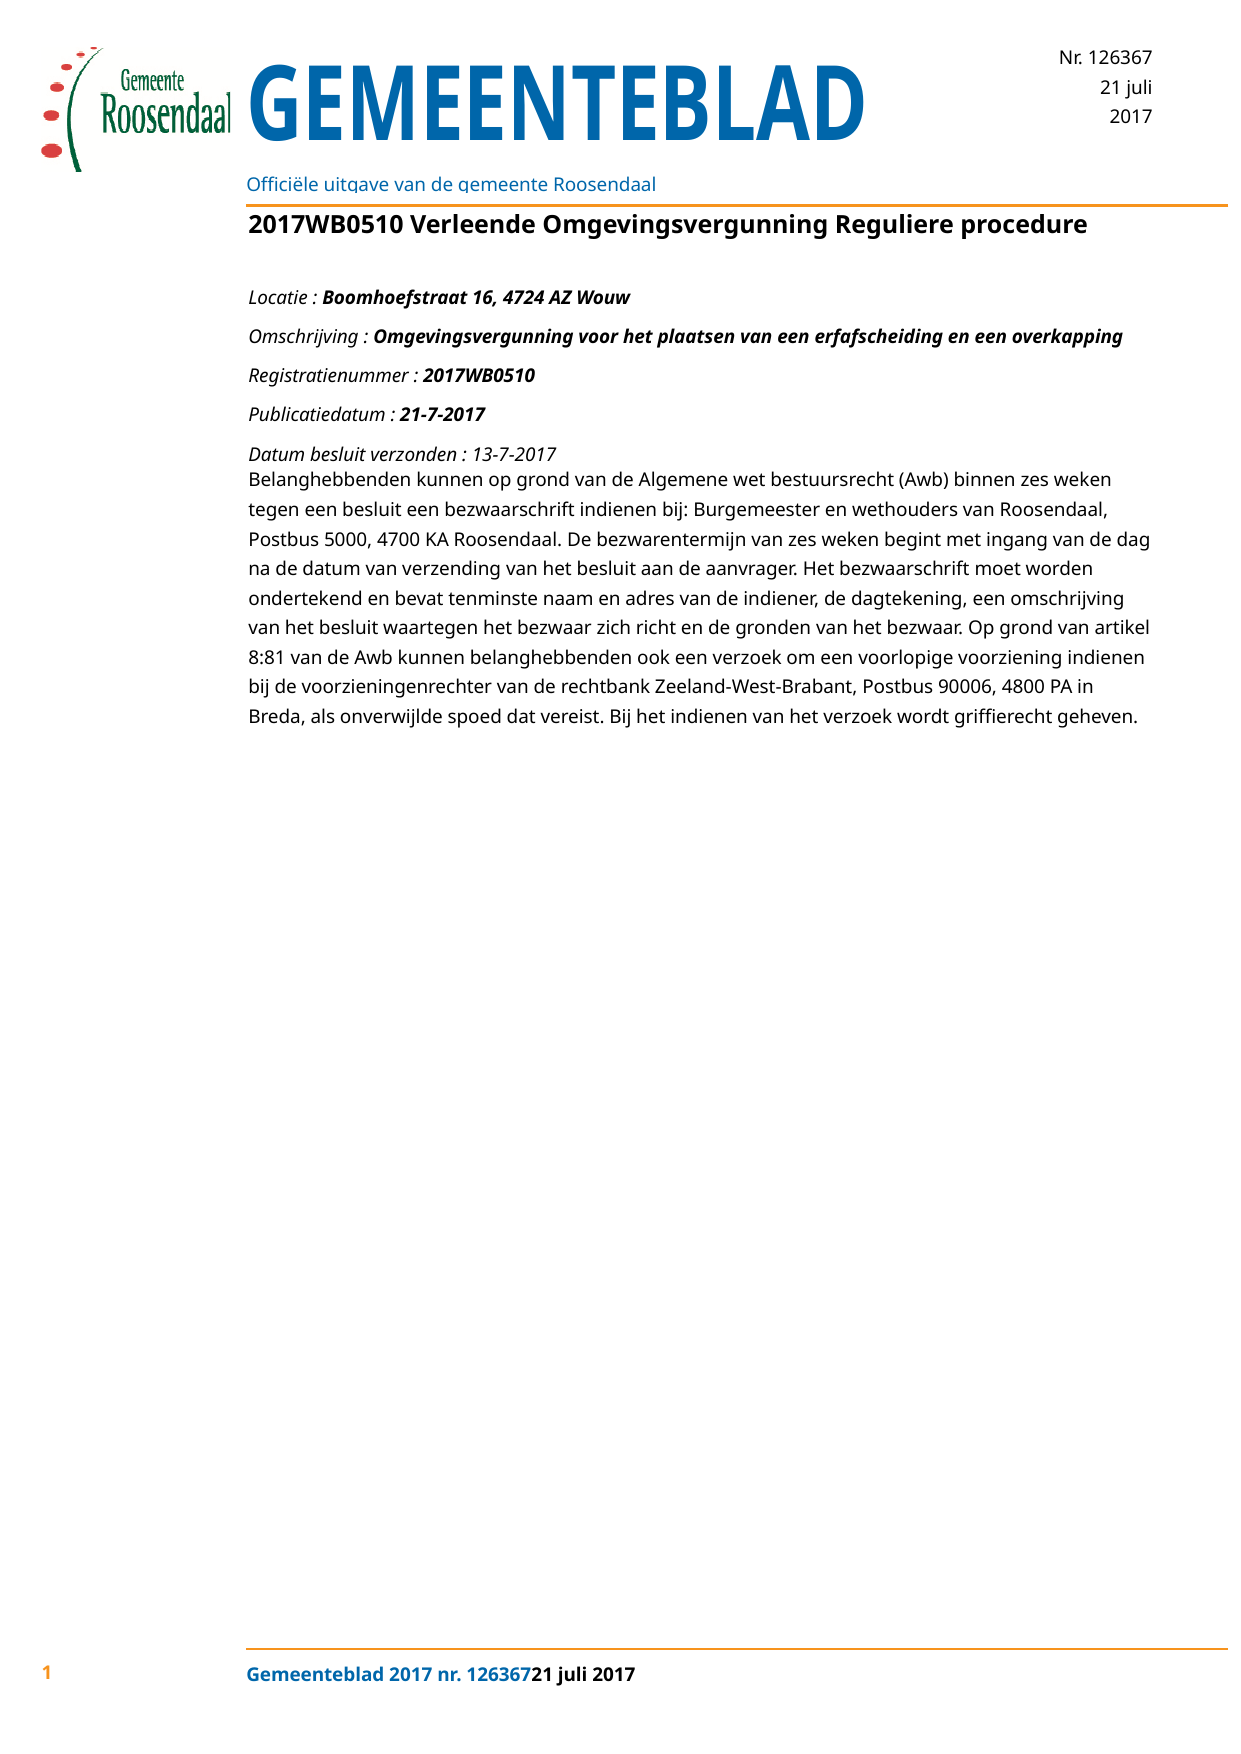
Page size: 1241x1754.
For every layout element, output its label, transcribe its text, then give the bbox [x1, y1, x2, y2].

text Belanghebbenden kunnen op grond van de Algemene wet bestuursrecht (Awb) binnen zes weken tegen een besluit een bezwaarschrift indienen bij: Burgemeester en wethouders van Roosendaal, Postbus 5000, 4700 KA Roosendaal. De bezwarentermijn van zes weken begint met ingang van de dag na de datum van verzending van het besluit aan de aanvrager. Het bezwaarschrift moet worden ondertekend en bevat tenminste naam en adres van de indiener, de dagtekening, een omschrijving van het besluit waartegen het bezwaar zich richt en de gronden van het bezwaar. Op grond van artikel 8:81 van de Awb kunnen belanghebbenden ook een verzoek om een voorlopige voorziening indienen bij de voorzieningenrechter van de rechtbank Zeeland-West-Brabant, Postbus 90006, 4800 PA in Breda, als onverwijlde spoed dat vereist. Bij het indienen van het verzoek wordt griffierecht geheven. [248, 467, 1152, 729]
picture [41, 47, 231, 172]
text Omschrijving : Omgevingsvergunning voor het plaatsen van een erfafscheiding en een overkapping [248, 323, 1152, 349]
text Datum besluit verzonden : 13-7-2017 [248, 441, 1152, 467]
text 2017WB0510 Verleende Omgevingsvergunning Reguliere procedure [248, 207, 1152, 241]
text Registratienummer : 2017WB0510 [248, 362, 1152, 388]
text Publicatiedatum : 21-7-2017 [248, 402, 1152, 427]
text Locatie : Boomhoefstraat 16, 4724 AZ Wouw [248, 284, 1152, 309]
